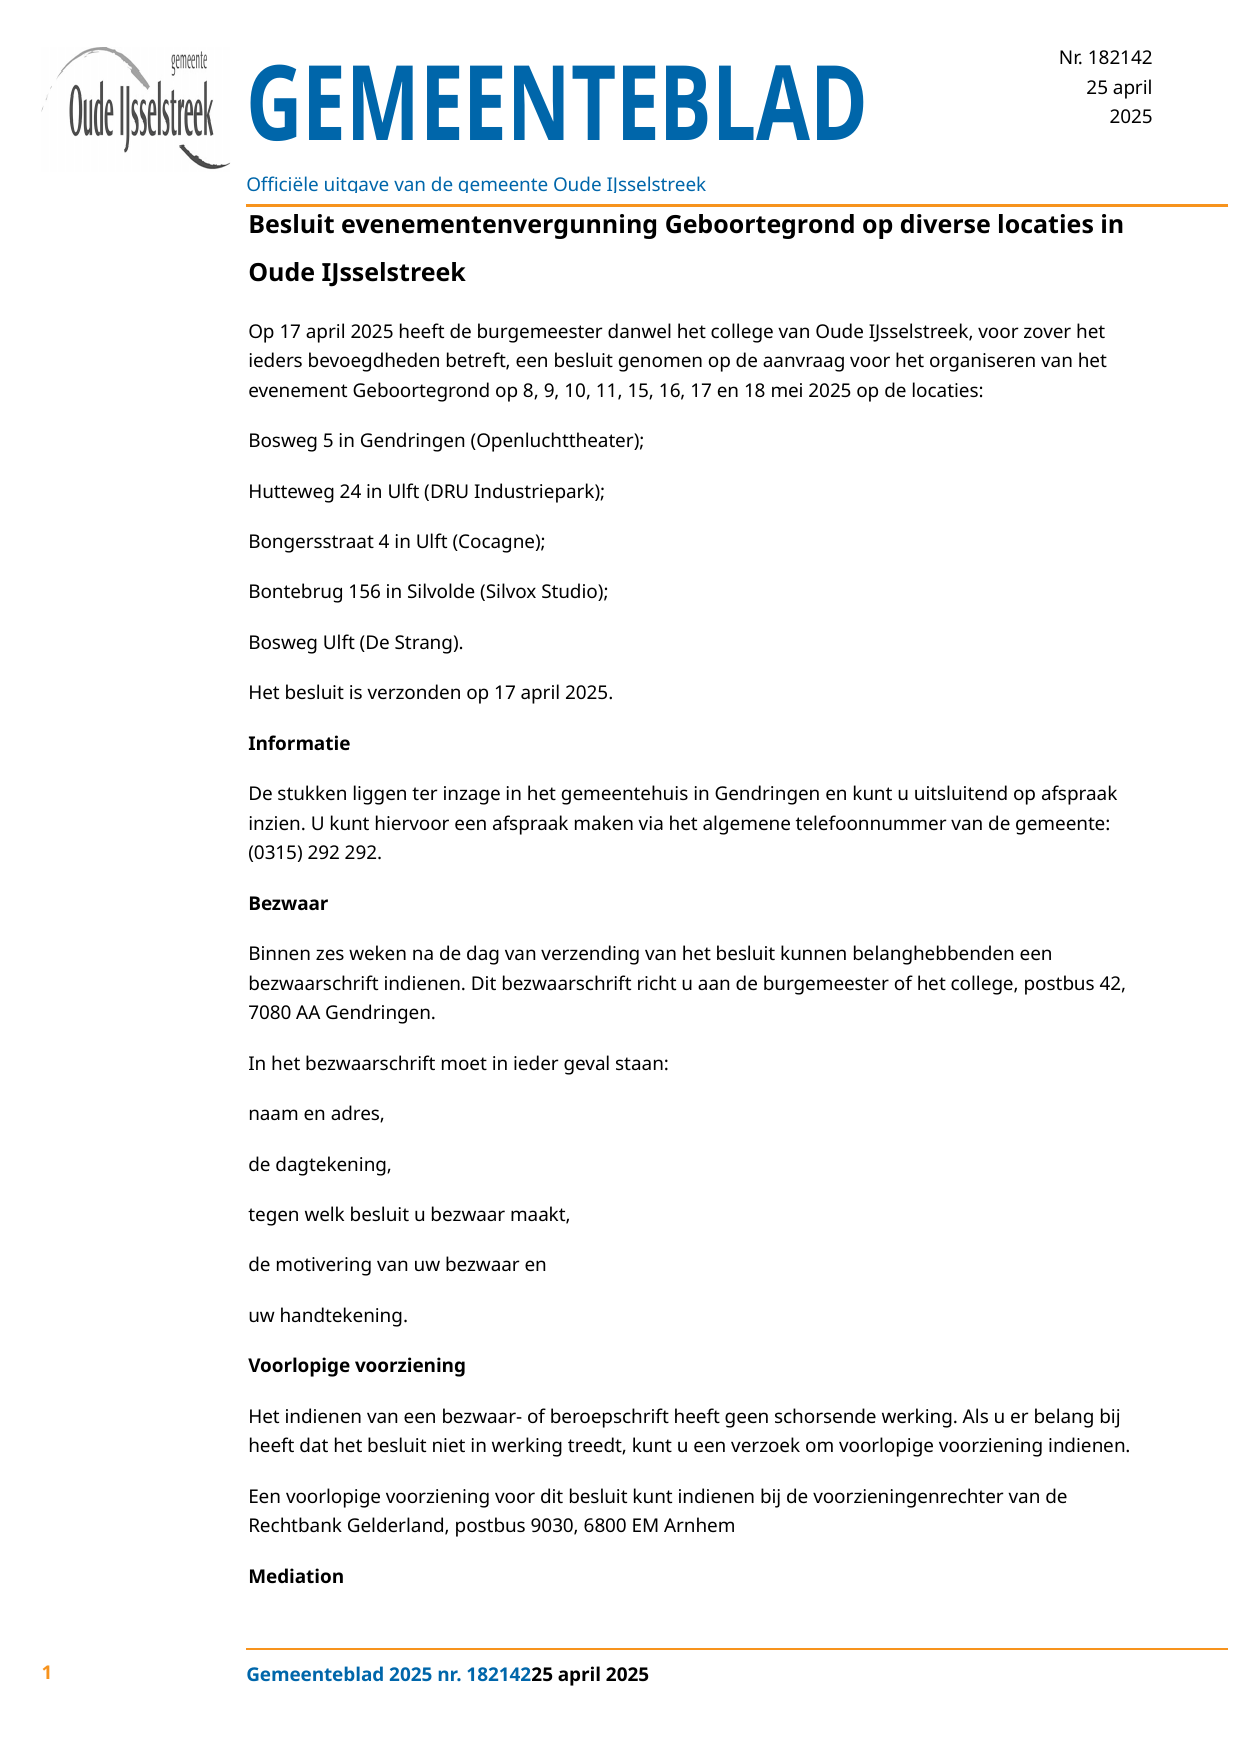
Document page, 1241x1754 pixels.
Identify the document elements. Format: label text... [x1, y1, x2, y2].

text Op 17 april 2025 heeft de burgemeester danwel het college van Oude IJsselstreek, voor zover het ieders bevoegdheden betreft, een besluit genomen op de aanvraag voor het organiseren van het evenement Geboortegrond op 8, 9, 10, 11, 15, 16, 17 en 18 mei 2025 op de locaties: [248, 318, 1152, 403]
text Bontebrug 156 in Silvolde (Silvox Studio); [248, 579, 1152, 604]
text Een voorlopige voorziening voor dit besluit kunt indienen bij de voorzieningenrechter van de Rechtbank Gelderland, postbus 9030, 6800 EM Arnhem [248, 1483, 1152, 1538]
text de motivering van uw bezwaar en [248, 1252, 1152, 1277]
text naam en adres, [248, 1100, 1152, 1126]
text Besluit evenementenvergunning Geboortegrond op diverse locaties in Oude IJsselstreek [248, 207, 1152, 288]
text Bongersstraat 4 in Ulft (Cocagne); [248, 528, 1152, 554]
text uw handtekening. [248, 1302, 1152, 1328]
text Bosweg 5 in Gendringen (Openluchttheater); [248, 427, 1152, 453]
text Mediation [248, 1563, 1152, 1589]
text Informatie [248, 730, 1152, 756]
text Bezwaar [248, 890, 1152, 916]
text Hutteweg 24 in Ulft (DRU Industriepark); [248, 478, 1152, 504]
text Het besluit is verzonden op 17 april 2025. [248, 679, 1152, 705]
text Het indienen van een bezwaar- of beroepschrift heeft geen schorsende werking. Als u er belang bij heeft dat het besluit niet in werking treedt, kunt u een verzoek om voorlopige voorziening indienen. [248, 1403, 1152, 1458]
text Voorlopige voorziening [248, 1352, 1152, 1378]
text Binnen zes weken na de dag van verzending van het besluit kunnen belanghebbenden een bezwaarschrift indienen. Dit bezwaarschrift richt u aan de burgemeester of het college, postbus 42, 7080 AA Gendringen. [248, 940, 1152, 1025]
text Bosweg Ulft (De Strang). [248, 629, 1152, 655]
text de dagtekening, [248, 1151, 1152, 1177]
text De stukken liggen ter inzage in het gemeentehuis in Gendringen en kunt u uitsluitend op afspraak inzien. U kunt hiervoor een afspraak maken via het algemene telefoonnummer van de gemeente: (0315) 292 292. [248, 780, 1152, 865]
text tegen welk besluit u bezwaar maakt, [248, 1201, 1152, 1227]
text In het bezwaarschrift moet in ieder geval staan: [248, 1050, 1152, 1076]
picture [41, 47, 231, 172]
